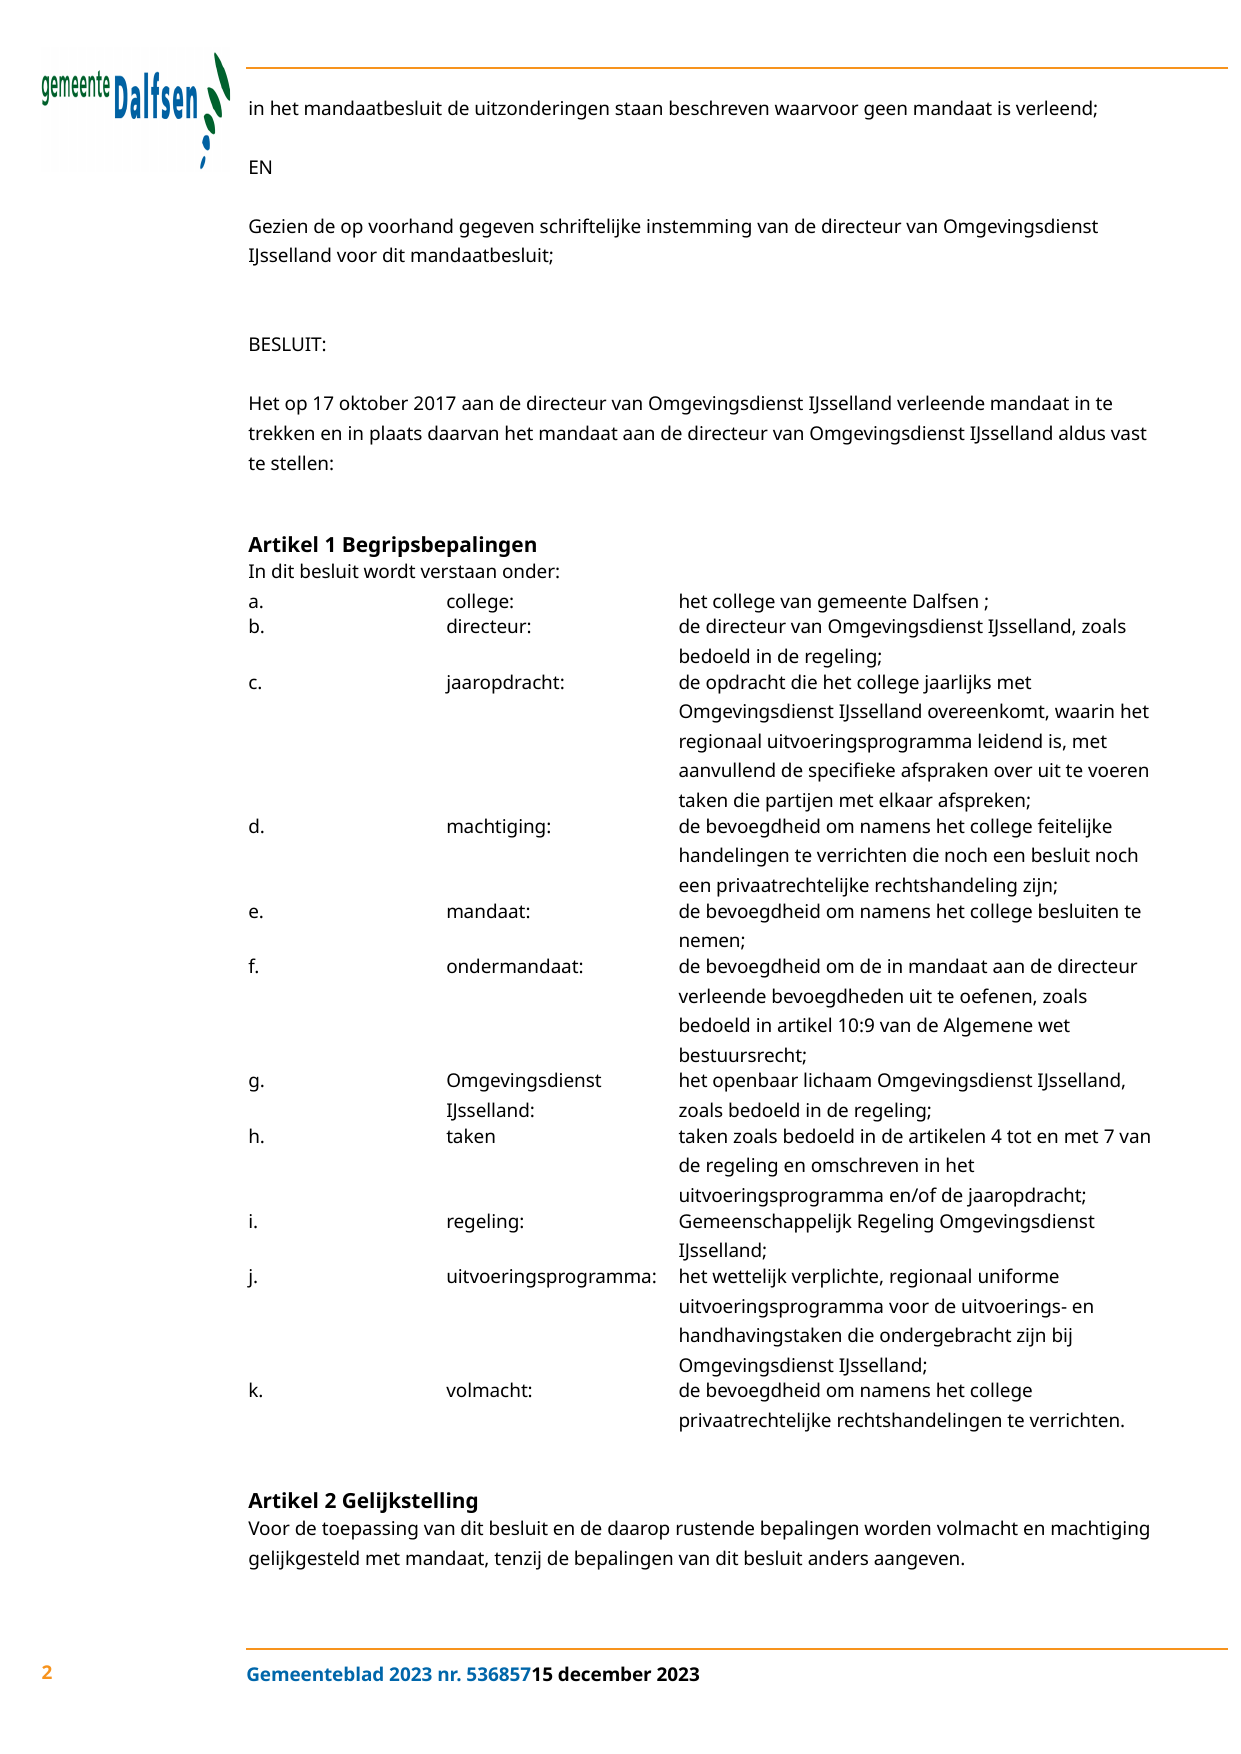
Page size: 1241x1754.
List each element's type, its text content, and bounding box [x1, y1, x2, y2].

table_cell de bevoegdheid om namens het college feitelijke handelingen te verrichten die noch een besluit noch een privaatrechtelijke rechtshandeling zijn; [678, 813, 1152, 898]
text Artikel 2 Gelijkstelling [248, 1487, 1152, 1515]
text EN [248, 154, 1152, 180]
table_cell taken zoals bedoeld in de artikelen 4 tot en met 7 van de regeling en omschreven in het uitvoeringsprogramma en/of de jaaropdracht; [678, 1123, 1152, 1208]
table_cell f. [248, 953, 446, 1068]
text Gezien de op voorhand gegeven schriftelijke instemming van de directeur van Omgevingsdienst IJsselland voor dit mandaatbesluit; [248, 213, 1152, 268]
table_cell Gemeenschappelijk Regeling Omgevingsdienst IJsselland; [678, 1208, 1152, 1263]
table_cell mandaat: [446, 898, 678, 953]
table_cell g. [248, 1068, 446, 1123]
table_cell b. [248, 614, 446, 669]
table_cell taken [446, 1123, 678, 1208]
table_cell c. [248, 669, 446, 813]
table_cell Omgevingsdienst IJsselland: [446, 1068, 678, 1123]
table_header het college van gemeente Dalfsen ; [678, 588, 1152, 614]
text Het op 17 oktober 2017 aan de directeur van Omgevingsdienst IJsselland verleende mandaat in te trekken en in plaats daarvan het mandaat aan de directeur van Omgevingsdienst IJsselland aldus vast te stellen: [248, 391, 1152, 476]
table_cell ondermandaat: [446, 953, 678, 1068]
table_cell i. [248, 1208, 446, 1263]
table_cell de opdracht die het college jaarlijks met Omgevingsdienst IJsselland overeenkomt, waarin het regionaal uitvoeringsprogramma leidend is, met aanvullend de specifieke afspraken over uit te voeren taken die partijen met elkaar afspreken; [678, 669, 1152, 813]
table_cell het wettelijk verplichte, regionaal uniforme uitvoeringsprogramma voor de uitvoerings- en handhavingstaken die ondergebracht zijn bij Omgevingsdienst IJsselland; [678, 1263, 1152, 1378]
text BESLUIT: [248, 331, 1152, 357]
table_cell machtiging: [446, 813, 678, 898]
table_cell het openbaar lichaam Omgevingsdienst IJsselland, zoals bedoeld in de regeling; [678, 1068, 1152, 1123]
table_cell de bevoegdheid om de in mandaat aan de directeur verleende bevoegdheden uit te oefenen, zoals bedoeld in artikel 10:9 van de Algemene wet bestuursrecht; [678, 953, 1152, 1068]
picture [41, 47, 231, 172]
table_cell jaaropdracht: [446, 669, 678, 813]
table_cell de directeur van Omgevingsdienst IJsselland, zoals bedoeld in de regeling; [678, 614, 1152, 669]
text Artikel 1 Begripsbepalingen [248, 530, 1152, 558]
text Voor de toepassing van dit besluit en de daarop rustende bepalingen worden volmacht en machtiging gelijkgesteld met mandaat, tenzij de bepalingen van dit besluit anders aangeven. [248, 1515, 1152, 1570]
table_cell de bevoegdheid om namens het college besluiten te nemen; [678, 898, 1152, 953]
table_header college: [446, 588, 678, 614]
table_cell volmacht: [446, 1378, 678, 1433]
table_header a. [248, 588, 446, 614]
table_cell h. [248, 1123, 446, 1208]
table_cell de bevoegdheid om namens het college privaatrechtelijke rechtshandelingen te verrichten. [678, 1378, 1152, 1433]
table_cell e. [248, 898, 446, 953]
text In dit besluit wordt verstaan onder: [248, 558, 1152, 584]
table_cell d. [248, 813, 446, 898]
table_cell j. [248, 1263, 446, 1378]
table_cell regeling: [446, 1208, 678, 1263]
table_cell k. [248, 1378, 446, 1433]
text in het mandaatbesluit de uitzonderingen staan beschreven waarvoor geen mandaat is verleend; [248, 95, 1152, 121]
table_cell uitvoeringsprogramma: [446, 1263, 678, 1378]
table_cell directeur: [446, 614, 678, 669]
